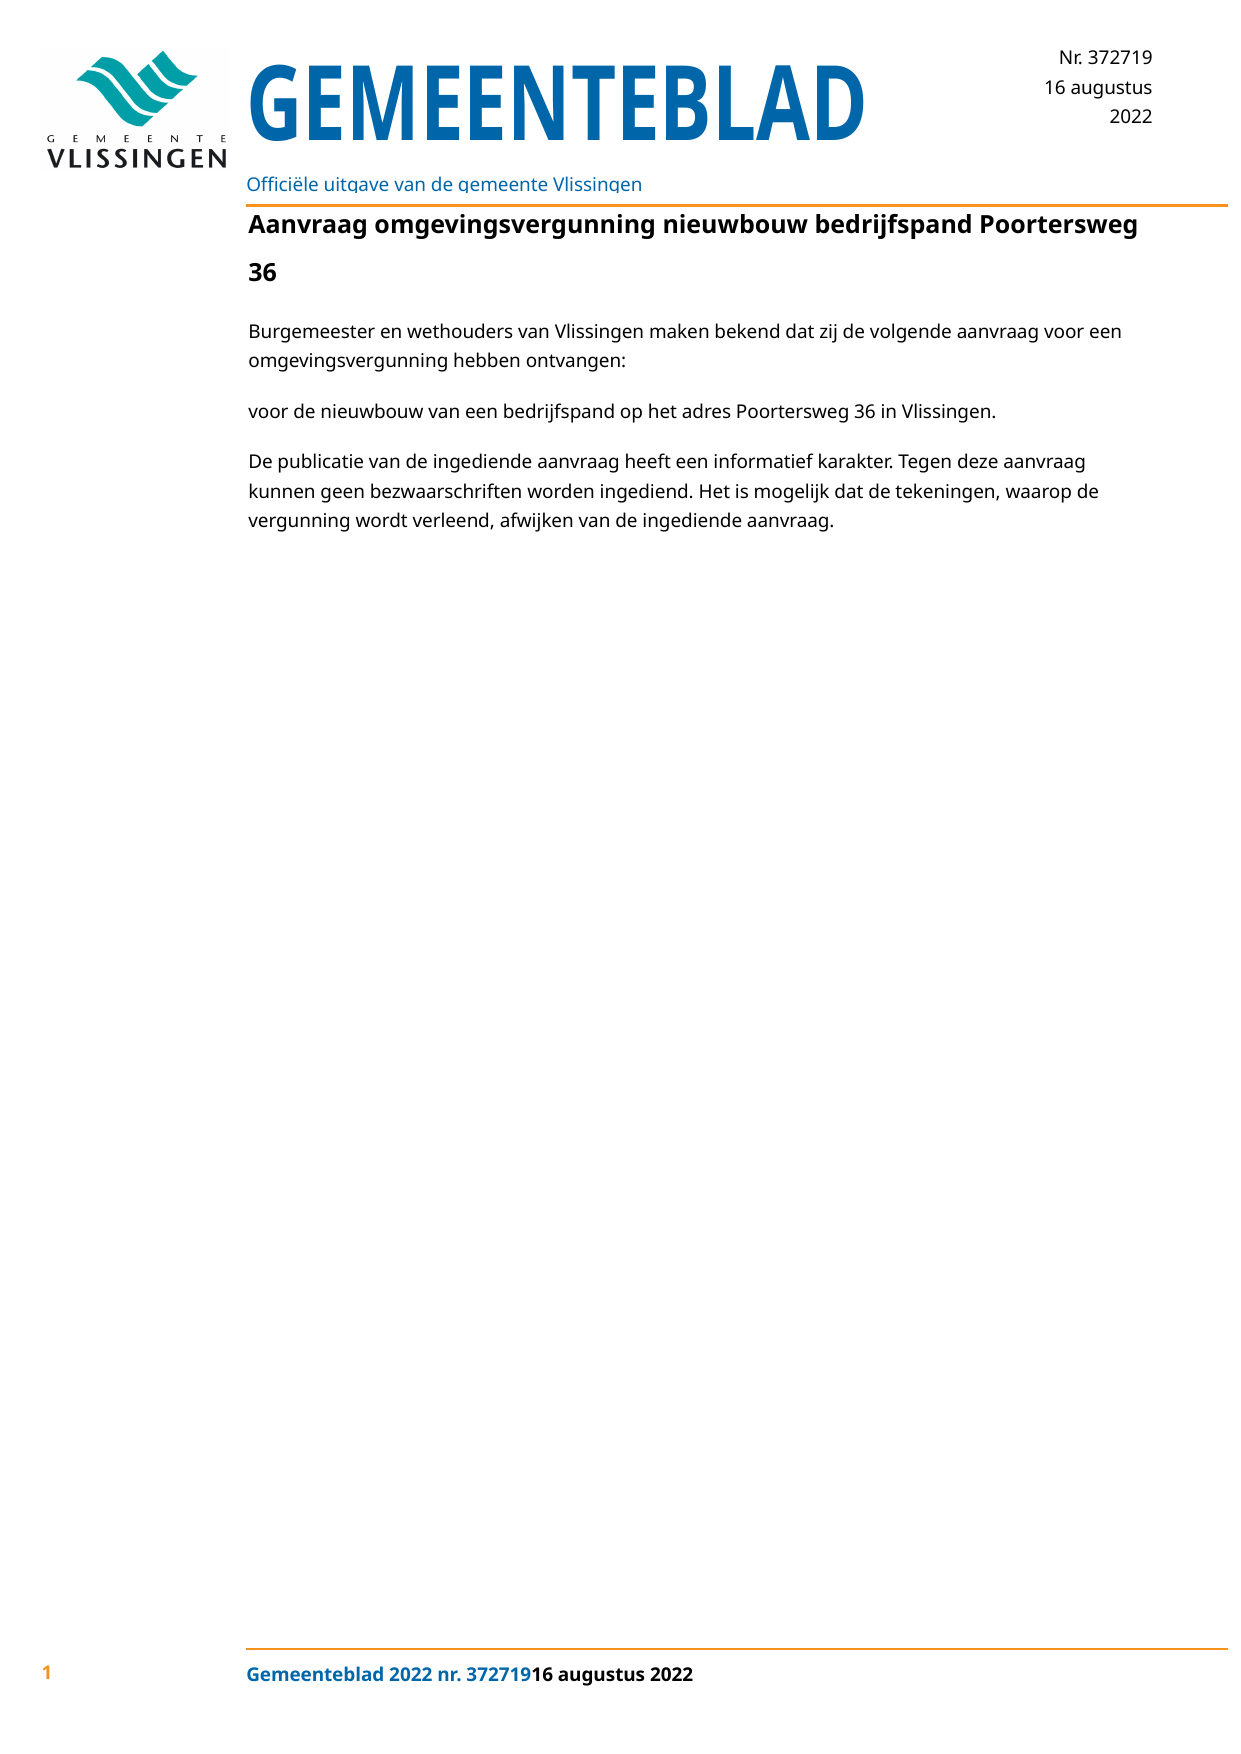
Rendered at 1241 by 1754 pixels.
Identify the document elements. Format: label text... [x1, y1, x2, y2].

text De publicatie van de ingediende aanvraag heeft een informatief karakter. Tegen deze aanvraag kunnen geen bezwaarschriften worden ingediend. Het is mogelijk dat de tekeningen, waarop de vergunning wordt verleend, afwijken van de ingediende aanvraag. [248, 448, 1152, 533]
text Aanvraag omgevingsvergunning nieuwbouw bedrijfspand Poortersweg 36 [248, 207, 1152, 288]
text voor de nieuwbouw van een bedrijfspand op het adres Poortersweg 36 in Vlissingen. [248, 398, 1152, 424]
picture [41, 47, 231, 172]
text Burgemeester en wethouders van Vlissingen maken bekend dat zij de volgende aanvraag voor een omgevingsvergunning hebben ontvangen: [248, 318, 1152, 373]
